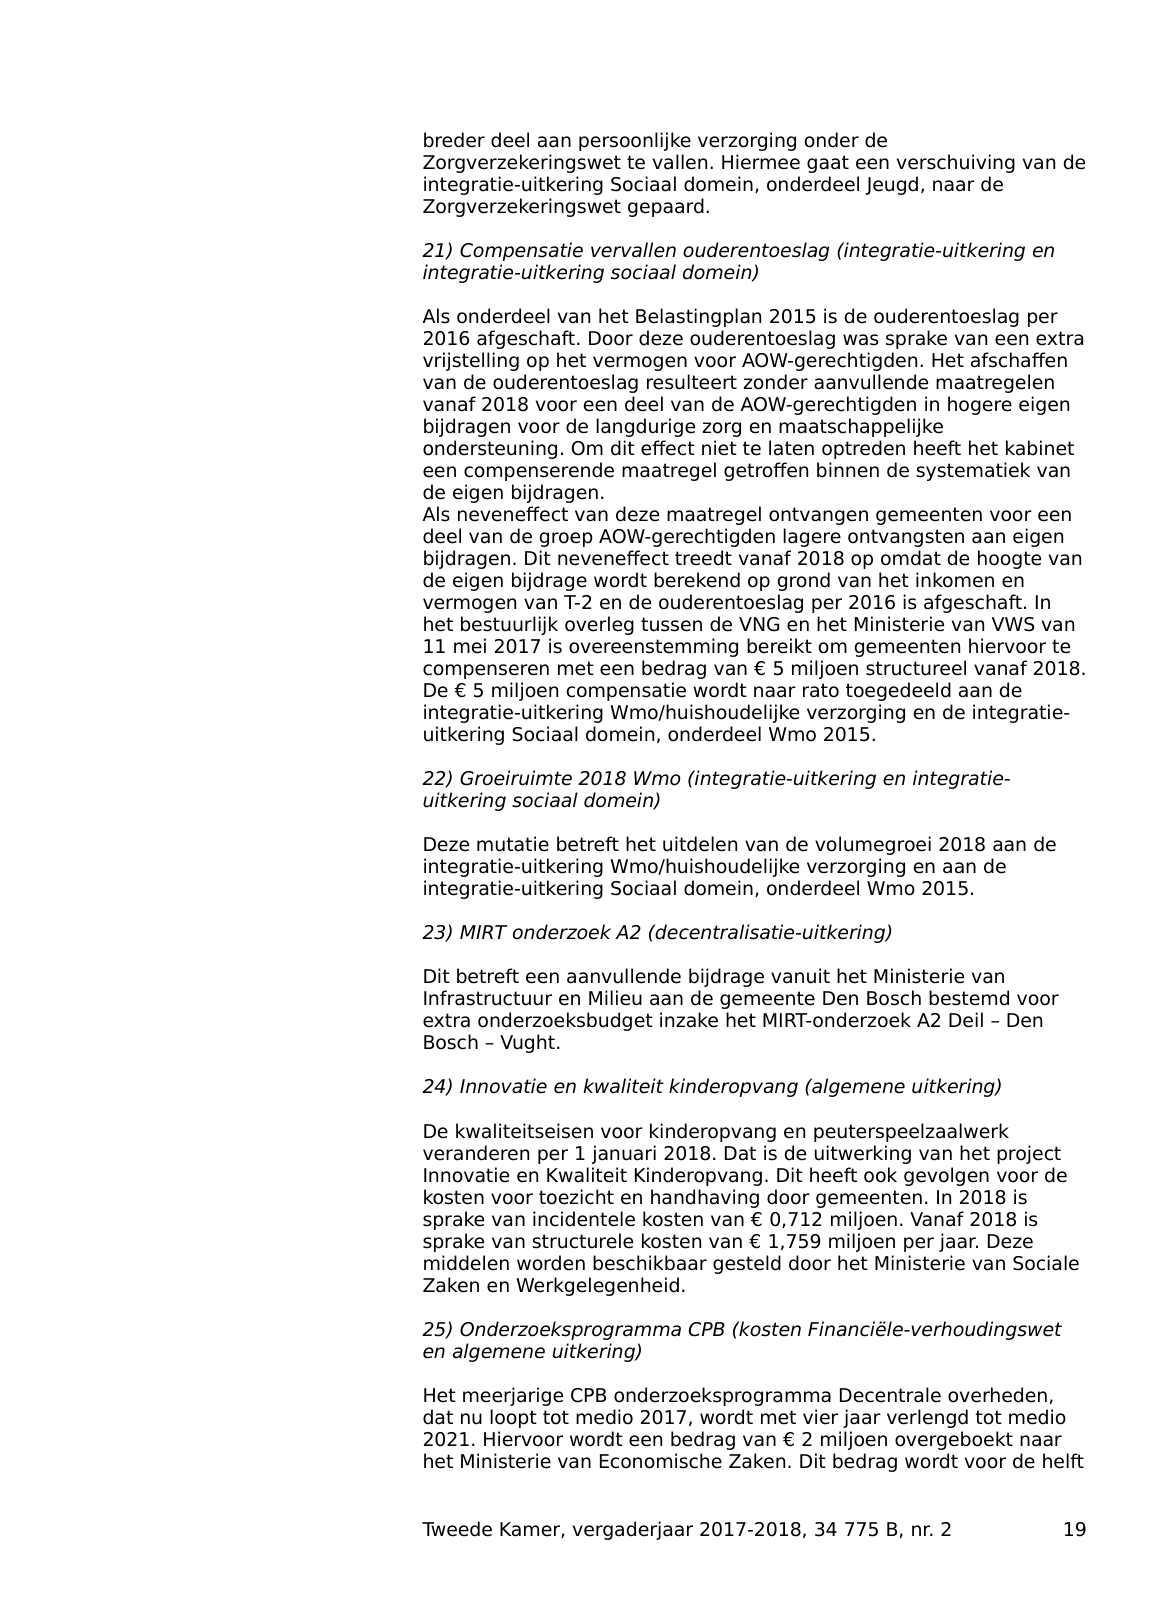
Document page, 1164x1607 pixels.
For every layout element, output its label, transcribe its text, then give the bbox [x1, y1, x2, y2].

text Als neveneffect van deze maatregel ontvangen gemeenten voor een deel van de groep AOW-gerechtigden lagere ontvangsten aan eigen bijdragen. Dit neveneffect treedt vanaf 2018 op omdat de hoogte van de eigen bijdrage wordt berekend op grond van het inkomen en vermogen van T-2 en de ouderentoeslag per 2016 is afgeschaft. In het bestuurlijk overleg tussen de VNG en het Ministerie van VWS van 11 mei 2017 is overeenstemming bereikt om gemeenten hiervoor te compenseren met een bedrag van € 5 miljoen structureel vanaf 2018. De € 5 miljoen compensatie wordt naar rato toegedeeld aan de integratie-uitkering Wmo/huishoudelijke verzorging en de integratie-uitkering Sociaal domein, onderdeel Wmo 2015. [422, 504, 1087, 746]
text Deze mutatie betreft het uitdelen van de volumegroei 2018 aan de integratie-uitkering Wmo/huishoudelijke verzorging en aan de integratie-uitkering Sociaal domein, onderdeel Wmo 2015. [422, 834, 1087, 900]
subtitle 23) MIRT onderzoek A2 (decentralisatie-uitkering) [422, 922, 1087, 944]
text Dit betreft een aanvullende bijdrage vanuit het Ministerie van Infrastructuur en Milieu aan de gemeente Den Bosch bestemd voor extra onderzoeksbudget inzake het MIRT-onderzoek A2 Deil – Den Bosch – Vught. [422, 966, 1087, 1054]
text De kwaliteitseisen voor kinderopvang en peuterspeelzaalwerk veranderen per 1 januari 2018. Dat is de uitwerking van het project Innovatie en Kwaliteit Kinderopvang. Dit heeft ook gevolgen voor de kosten voor toezicht en handhaving door gemeenten. In 2018 is sprake van incidentele kosten van € 0,712 miljoen. Vanaf 2018 is sprake van structurele kosten van € 1,759 miljoen per jaar. Deze middelen worden beschikbaar gesteld door het Ministerie van Sociale Zaken en Werkgelegenheid. [422, 1121, 1087, 1296]
subtitle 22) Groeiruimte 2018 Wmo (integratie-uitkering en integratie-uitkering sociaal domein) [422, 768, 1087, 812]
subtitle 24) Innovatie en kwaliteit kinderopvang (algemene uitkering) [422, 1076, 1087, 1098]
text Het meerjarige CPB onderzoeksprogramma Decentrale overheden, dat nu loopt tot medio 2017, wordt met vier jaar verlengd tot medio 2021. Hiervoor wordt een bedrag van € 2 miljoen overgeboekt naar het Ministerie van Economische Zaken. Dit bedrag wordt voor de helft [422, 1385, 1087, 1473]
subtitle 21) Compensatie vervallen ouderentoeslag (integratie-uitkering en integratie-uitkering sociaal domein) [422, 240, 1087, 284]
subtitle 25) Onderzoeksprogramma CPB (kosten Financiële-verhoudingswet en algemene uitkering) [422, 1319, 1087, 1363]
text Als onderdeel van het Belastingplan 2015 is de ouderentoeslag per 2016 afgeschaft. Door deze ouderentoeslag was sprake van een extra vrijstelling op het vermogen voor AOW-gerechtigden. Het afschaffen van de ouderentoeslag resulteert zonder aanvullende maatregelen vanaf 2018 voor een deel van de AOW-gerechtigden in hogere eigen bijdragen voor de langdurige zorg en maatschappelijke ondersteuning. Om dit effect niet te laten optreden heeft het kabinet een compenserende maatregel getroffen binnen de systematiek van de eigen bijdragen. [422, 306, 1087, 504]
text breder deel aan persoonlijke verzorging onder de Zorgverzekeringswet te vallen. Hiermee gaat een verschuiving van de integratie-uitkering Sociaal domein, onderdeel Jeugd, naar de Zorgverzekeringswet gepaard. [422, 130, 1087, 218]
